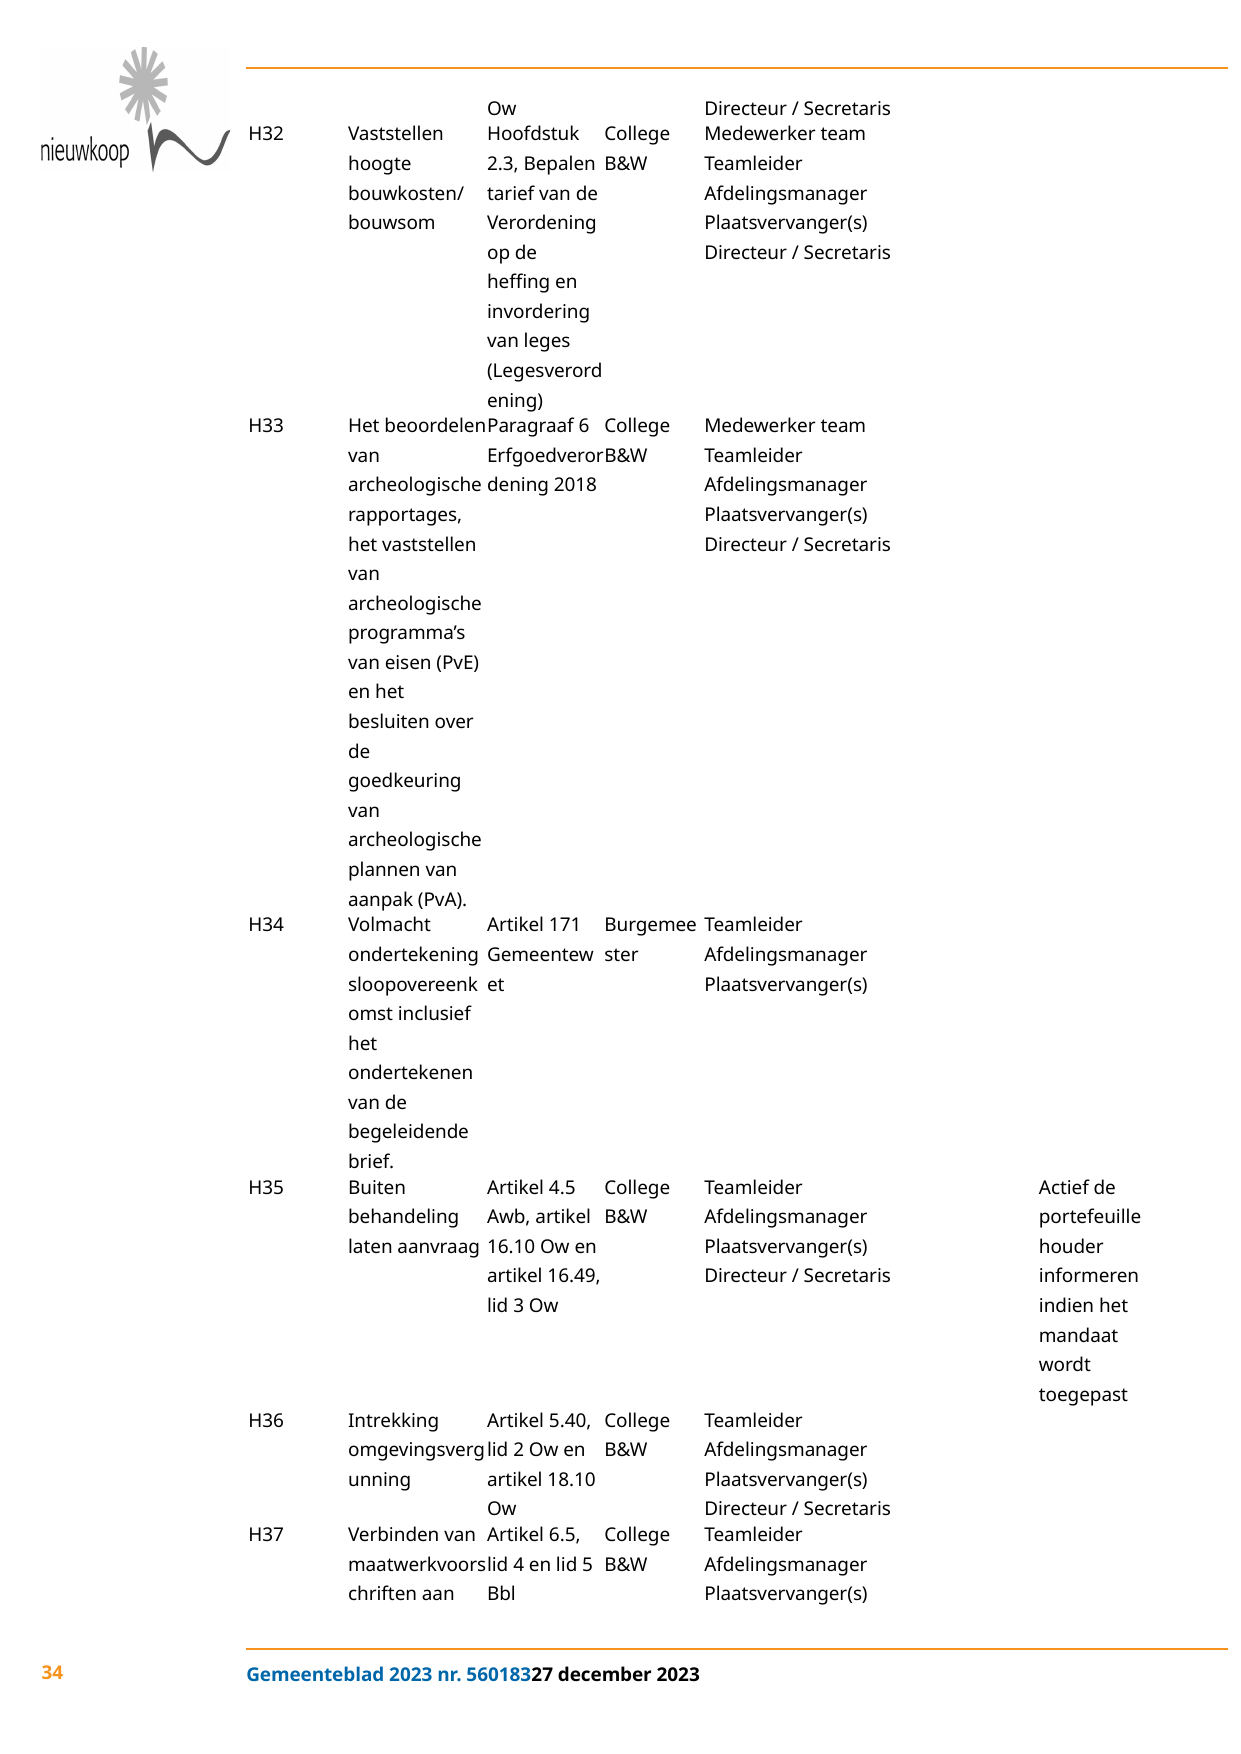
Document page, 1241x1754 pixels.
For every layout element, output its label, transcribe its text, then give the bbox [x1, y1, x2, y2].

table_cell Artikel 6.5, lid 4 en lid 5 Bbl [487, 1521, 604, 1606]
table_cell [248, 95, 348, 121]
table_cell Medewerker team Teamleider Afdelingsmanager Plaatsvervanger(s) Directeur / Secretaris [704, 413, 939, 912]
table_cell College B&W [604, 121, 704, 412]
table_cell Hoofdstuk 2.3, Bepalen tarief van de Verordening op de heffing en invordering van leges (Legesverordening) [487, 121, 604, 412]
table_cell H37 [248, 1521, 348, 1606]
table_cell Medewerker team Teamleider Afdelingsmanager Plaatsvervanger(s) Directeur / Secretaris [704, 121, 939, 412]
table_cell Intrekking omgevingsvergunning [348, 1407, 487, 1521]
table_cell [939, 912, 1039, 1174]
table_cell H35 [248, 1174, 348, 1407]
table_cell College B&W [604, 1521, 704, 1606]
table_cell [348, 95, 487, 121]
table_cell H33 [248, 413, 348, 912]
table_cell Vaststellen hoogte bouwkosten/ bouwsom [348, 121, 487, 412]
table_cell [939, 1407, 1039, 1521]
table_cell Verbinden van maatwerkvoorschriften aan [348, 1521, 487, 1606]
table_cell [939, 121, 1039, 412]
table_cell Artikel 5.40, lid 2 Ow en artikel 18.10 Ow [487, 1407, 604, 1521]
table_cell [939, 413, 1039, 912]
table_cell Teamleider Afdelingsmanager Plaatsvervanger(s) Directeur / Secretaris [704, 1407, 939, 1521]
table_cell [1039, 1407, 1152, 1521]
table_cell Buiten behandeling laten aanvraag [348, 1174, 487, 1407]
table_cell [1039, 121, 1152, 412]
table_cell Het beoordelen van archeologische rapportages, het vaststellen van archeologische programma’s van eisen (PvE) en het besluiten over de goedkeuring van archeologische plannen van aanpak (PvA). [348, 413, 487, 912]
table_cell Teamleider Afdelingsmanager Plaatsvervanger(s) [704, 912, 939, 1174]
table_cell Teamleider Afdelingsmanager Plaatsvervanger(s) [704, 1521, 939, 1606]
table_cell [939, 95, 1039, 121]
table_cell [1039, 912, 1152, 1174]
table_cell College B&W [604, 1407, 704, 1521]
picture [41, 47, 231, 172]
table_cell [939, 1174, 1039, 1407]
table_cell Artikel 171 Gemeentewet [487, 912, 604, 1174]
table_cell College B&W [604, 1174, 704, 1407]
table_cell Actief de portefeuillehouder informeren indien het mandaat wordt toegepast [1039, 1174, 1152, 1407]
table_cell College B&W [604, 413, 704, 912]
table_cell H36 [248, 1407, 348, 1521]
table_cell [604, 95, 704, 121]
table_cell Teamleider Afdelingsmanager Plaatsvervanger(s) Directeur / Secretaris [704, 1174, 939, 1407]
table_cell [1039, 413, 1152, 912]
table_cell Paragraaf 6 Erfgoedverordening 2018 [487, 413, 604, 912]
table_cell Artikel 4.5 Awb, artikel 16.10 Ow en artikel 16.49, lid 3 Ow [487, 1174, 604, 1407]
table_cell [939, 1521, 1039, 1606]
table_cell Volmacht ondertekening sloopovereenkomst inclusief het ondertekenen van de begeleidende brief. [348, 912, 487, 1174]
table_cell Burgemeester [604, 912, 704, 1174]
table_cell Directeur / Secretaris [704, 95, 939, 121]
table_cell Ow [487, 95, 604, 121]
table_cell [1039, 95, 1152, 121]
table_cell [1039, 1521, 1152, 1606]
table_cell H32 [248, 121, 348, 412]
table_cell H34 [248, 912, 348, 1174]
